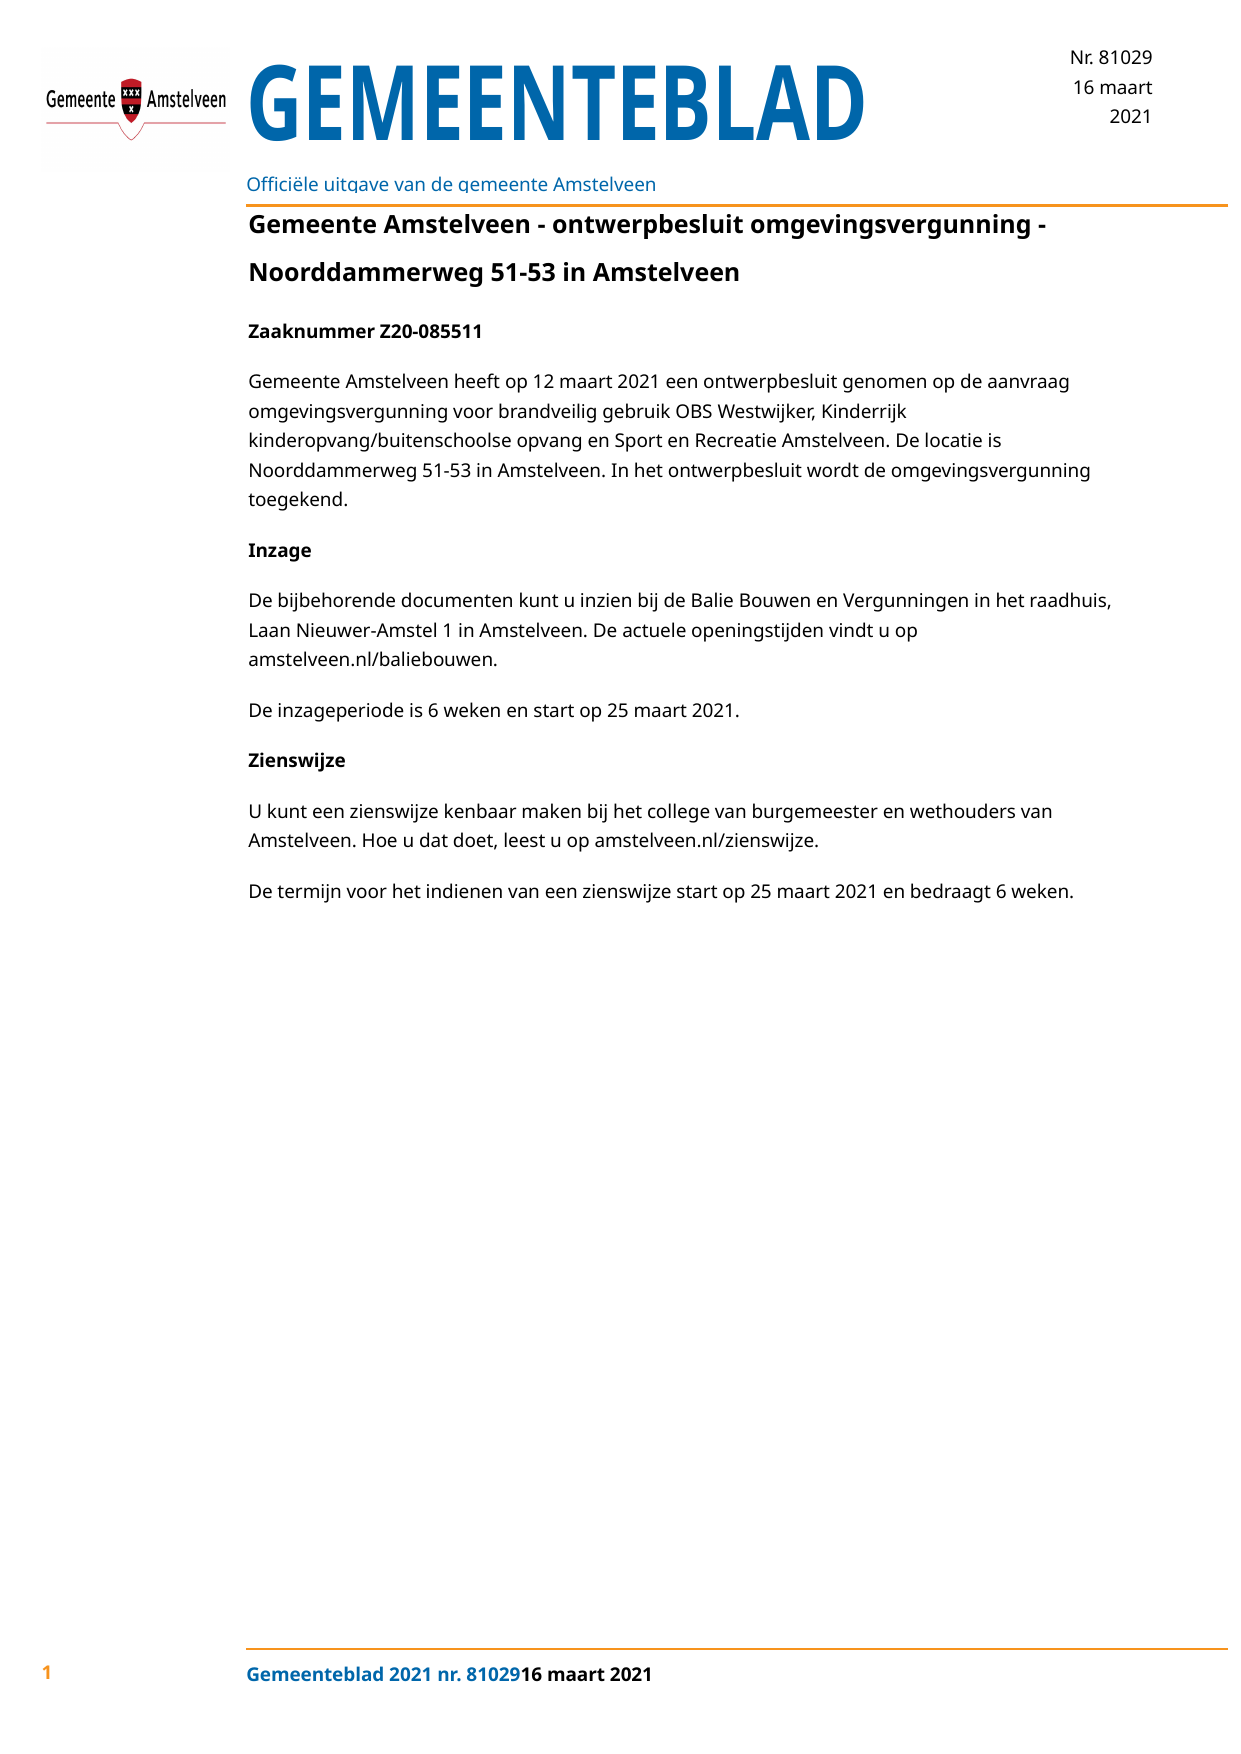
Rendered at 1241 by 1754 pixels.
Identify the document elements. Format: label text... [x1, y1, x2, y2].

text De inzageperiode is 6 weken en start op 25 maart 2021. [248, 697, 1152, 723]
picture [41, 47, 231, 172]
text Inzage [248, 537, 1152, 563]
text Zaaknummer Z20-085511 [248, 318, 1152, 344]
text Zienswijze [248, 747, 1152, 773]
text Gemeente Amstelveen heeft op 12 maart 2021 een ontwerpbesluit genomen op de aanvraag omgevingsvergunning voor brandveilig gebruik OBS Westwijker, Kinderrijk kinderopvang/buitenschoolse opvang en Sport en Recreatie Amstelveen. De locatie is Noorddammerweg 51-53 in Amstelveen. In het ontwerpbesluit wordt de omgevingsvergunning toegekend. [248, 368, 1152, 512]
text De termijn voor het indienen van een zienswijze start op 25 maart 2021 en bedraagt 6 weken. [248, 878, 1152, 904]
text U kunt een zienswijze kenbaar maken bij het college van burgemeester en wethouders van Amstelveen. Hoe u dat doet, leest u op amstelveen.nl/zienswijze. [248, 798, 1152, 853]
text Gemeente Amstelveen - ontwerpbesluit omgevingsvergunning - Noorddammerweg 51-53 in Amstelveen [248, 207, 1152, 288]
text De bijbehorende documenten kunt u inzien bij de Balie Bouwen en Vergunningen in het raadhuis, Laan Nieuwer-Amstel 1 in Amstelveen. De actuele openingstijden vindt u op amstelveen.nl/baliebouwen. [248, 587, 1152, 672]
